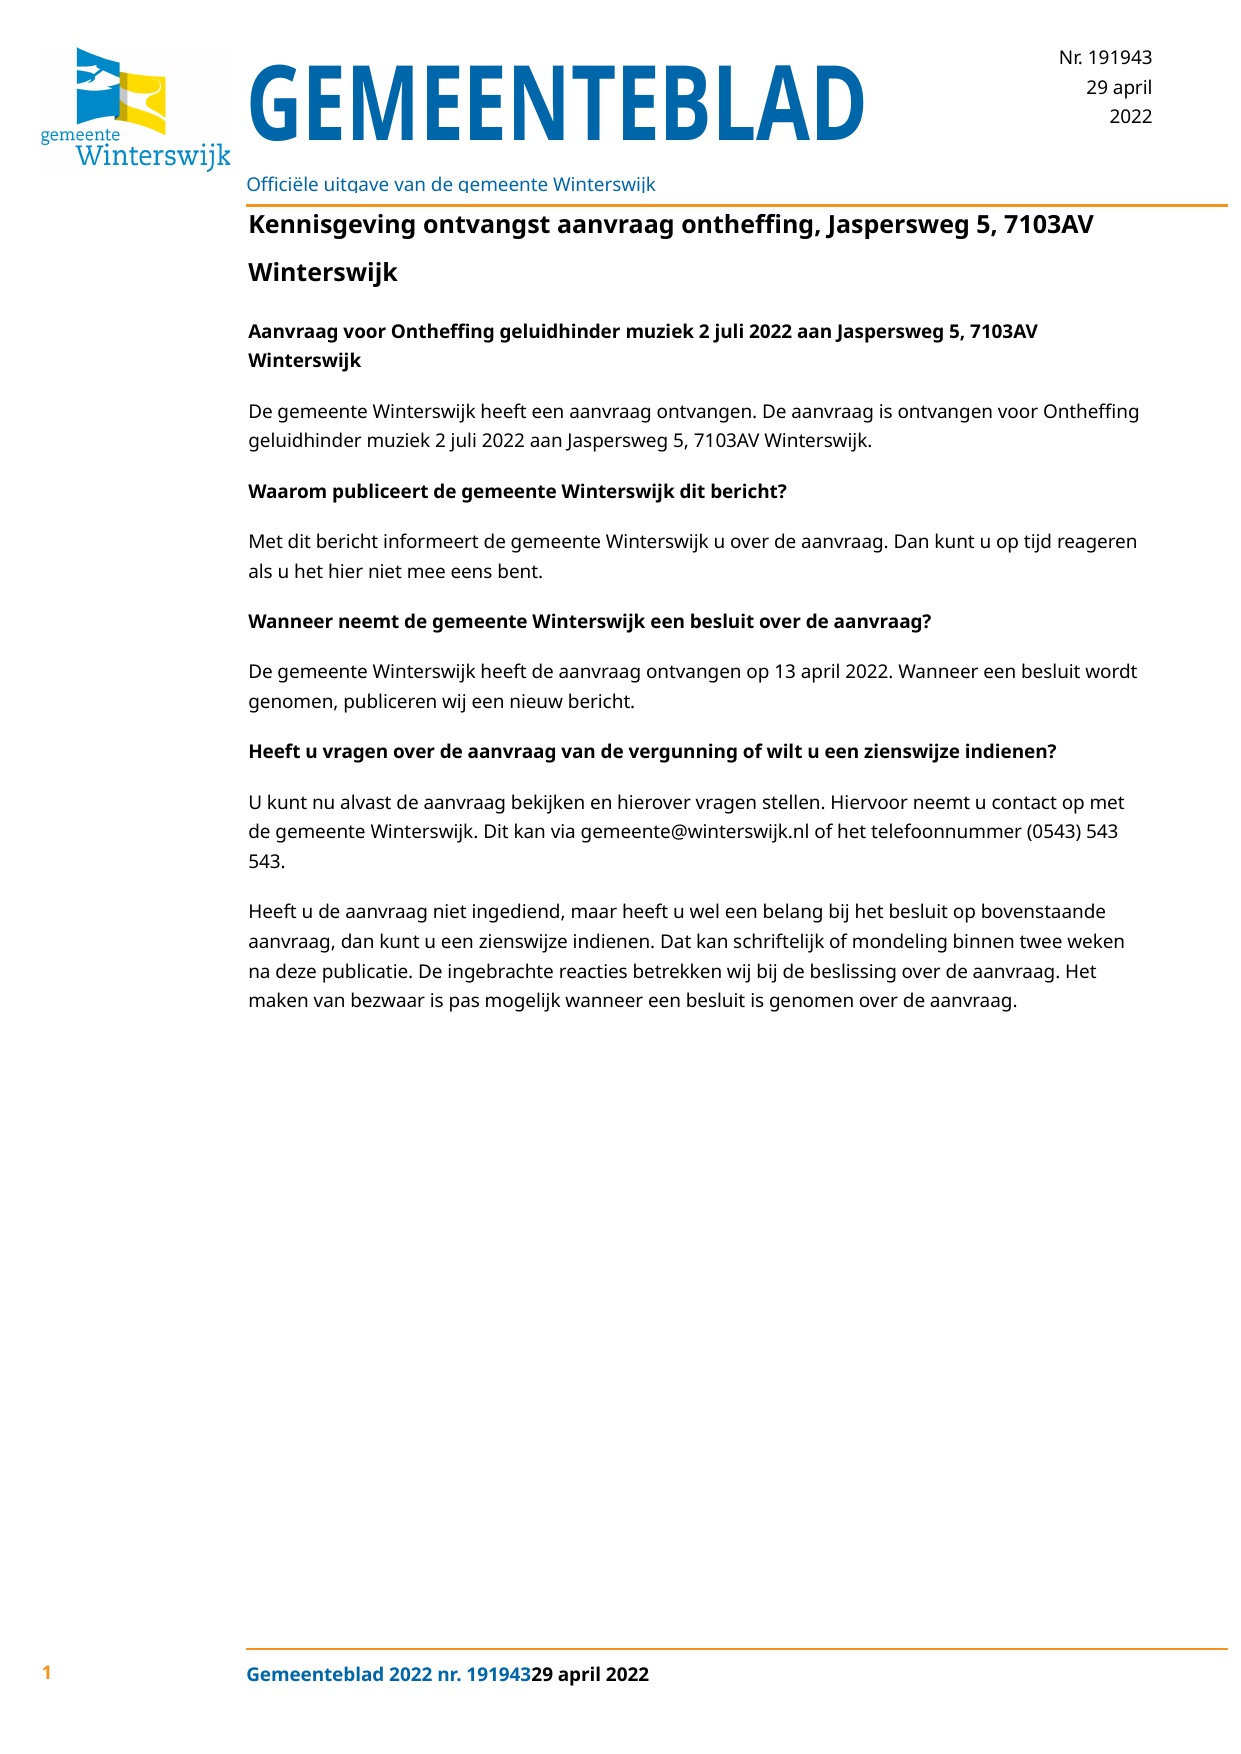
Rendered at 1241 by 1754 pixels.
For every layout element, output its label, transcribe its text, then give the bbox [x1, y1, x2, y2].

text U kunt nu alvast de aanvraag bekijken en hierover vragen stellen. Hiervoor neemt u contact op met de gemeente Winterswijk. Dit kan via gemeente@winterswijk.nl of het telefoonnummer (0543) 543 543. [248, 789, 1152, 874]
text Aanvraag voor Ontheffing geluidhinder muziek 2 juli 2022 aan Jaspersweg 5, 7103AV Winterswijk [248, 318, 1152, 373]
text Heeft u vragen over de aanvraag van de vergunning of wilt u een zienswijze indienen? [248, 739, 1152, 764]
text Wanneer neemt de gemeente Winterswijk een besluit over de aanvraag? [248, 608, 1152, 634]
text Kennisgeving ontvangst aanvraag ontheffing, Jaspersweg 5, 7103AV Winterswijk [248, 207, 1152, 288]
picture [225, 153, 231, 162]
text Heeft u de aanvraag niet ingediend, maar heeft u wel een belang bij het besluit op bovenstaande aanvraag, dan kunt u een zienswijze indienen. Dat kan schriftelijk of mondeling binnen twee weken na deze publicatie. De ingebrachte reacties betrekken wij bij de beslissing over de aanvraag. Het maken van bezwaar is pas mogelijk wanneer een besluit is genomen over de aanvraag. [248, 899, 1152, 1013]
picture [41, 47, 231, 172]
text De gemeente Winterswijk heeft een aanvraag ontvangen. De aanvraag is ontvangen voor Ontheffing geluidhinder muziek 2 juli 2022 aan Jaspersweg 5, 7103AV Winterswijk. [248, 398, 1152, 453]
text De gemeente Winterswijk heeft de aanvraag ontvangen op 13 april 2022. Wanneer een besluit wordt genomen, publiceren wij een nieuw bericht. [248, 659, 1152, 714]
text Waarom publiceert de gemeente Winterswijk dit bericht? [248, 478, 1152, 504]
text Met dit bericht informeert de gemeente Winterswijk u over de aanvraag. Dan kunt u op tijd reageren als u het hier niet mee eens bent. [248, 528, 1152, 584]
